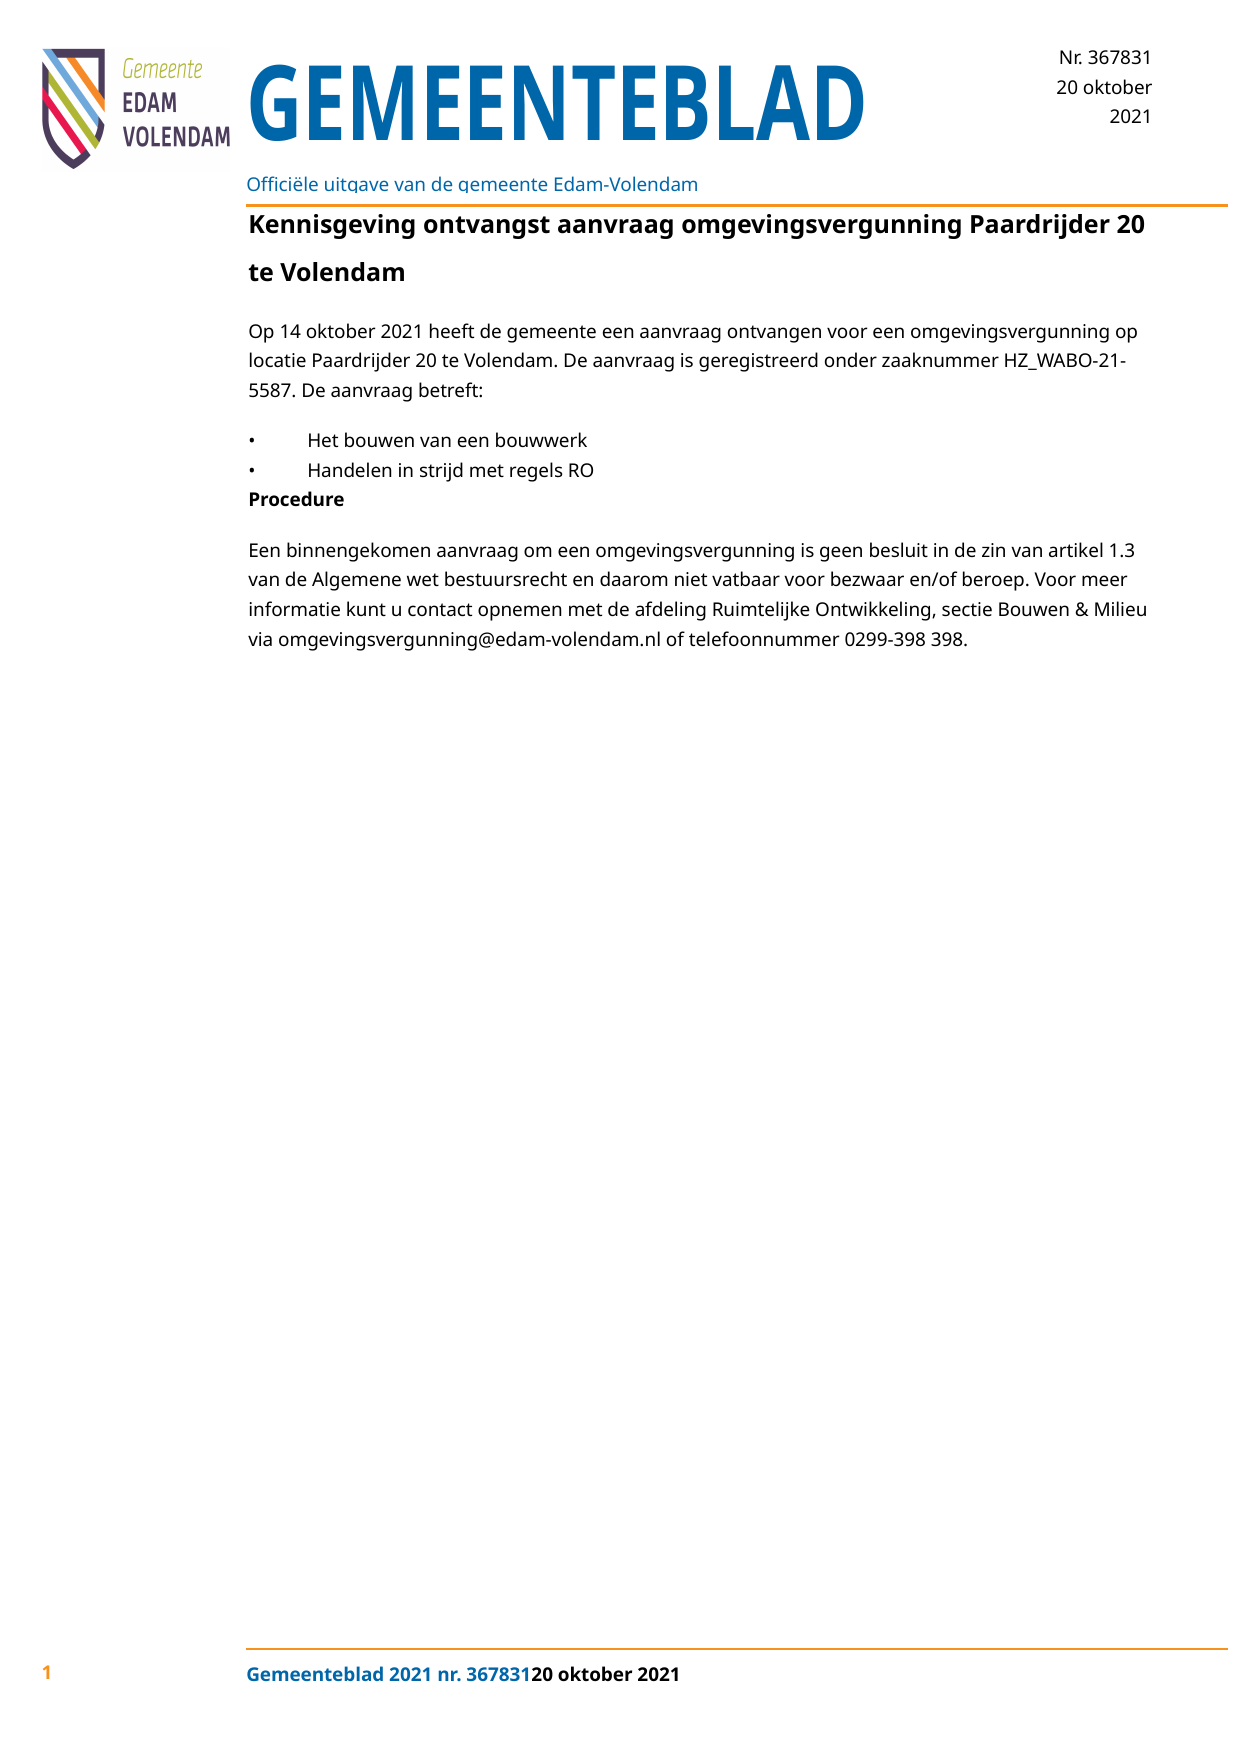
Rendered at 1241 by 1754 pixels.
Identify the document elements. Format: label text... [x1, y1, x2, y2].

text Kennisgeving ontvangst aanvraag omgevingsvergunning Paardrijder 20 te Volendam [248, 207, 1152, 288]
list Handelen in strijd met regels RO [248, 457, 1152, 483]
text Een binnengekomen aanvraag om een omgevingsvergunning is geen besluit in de zin van artikel 1.3 van de Algemene wet bestuursrecht en daarom niet vatbaar voor bezwaar en/of beroep. Voor meer informatie kunt u contact opnemen met de afdeling Ruimtelijke Ontwikkeling, sectie Bouwen & Milieu via omgevingsvergunning@edam-volendam.nl of telefoonnummer 0299-398 398. [248, 537, 1152, 652]
text Op 14 oktober 2021 heeft de gemeente een aanvraag ontvangen voor een omgevingsvergunning op locatie Paardrijder 20 te Volendam. De aanvraag is geregistreerd onder zaaknummer HZ_WABO-21-5587. De aanvraag betreft: [248, 318, 1152, 403]
picture [41, 47, 231, 172]
text Procedure [248, 487, 1152, 512]
list Het bouwen van een bouwwerk [248, 427, 1152, 453]
